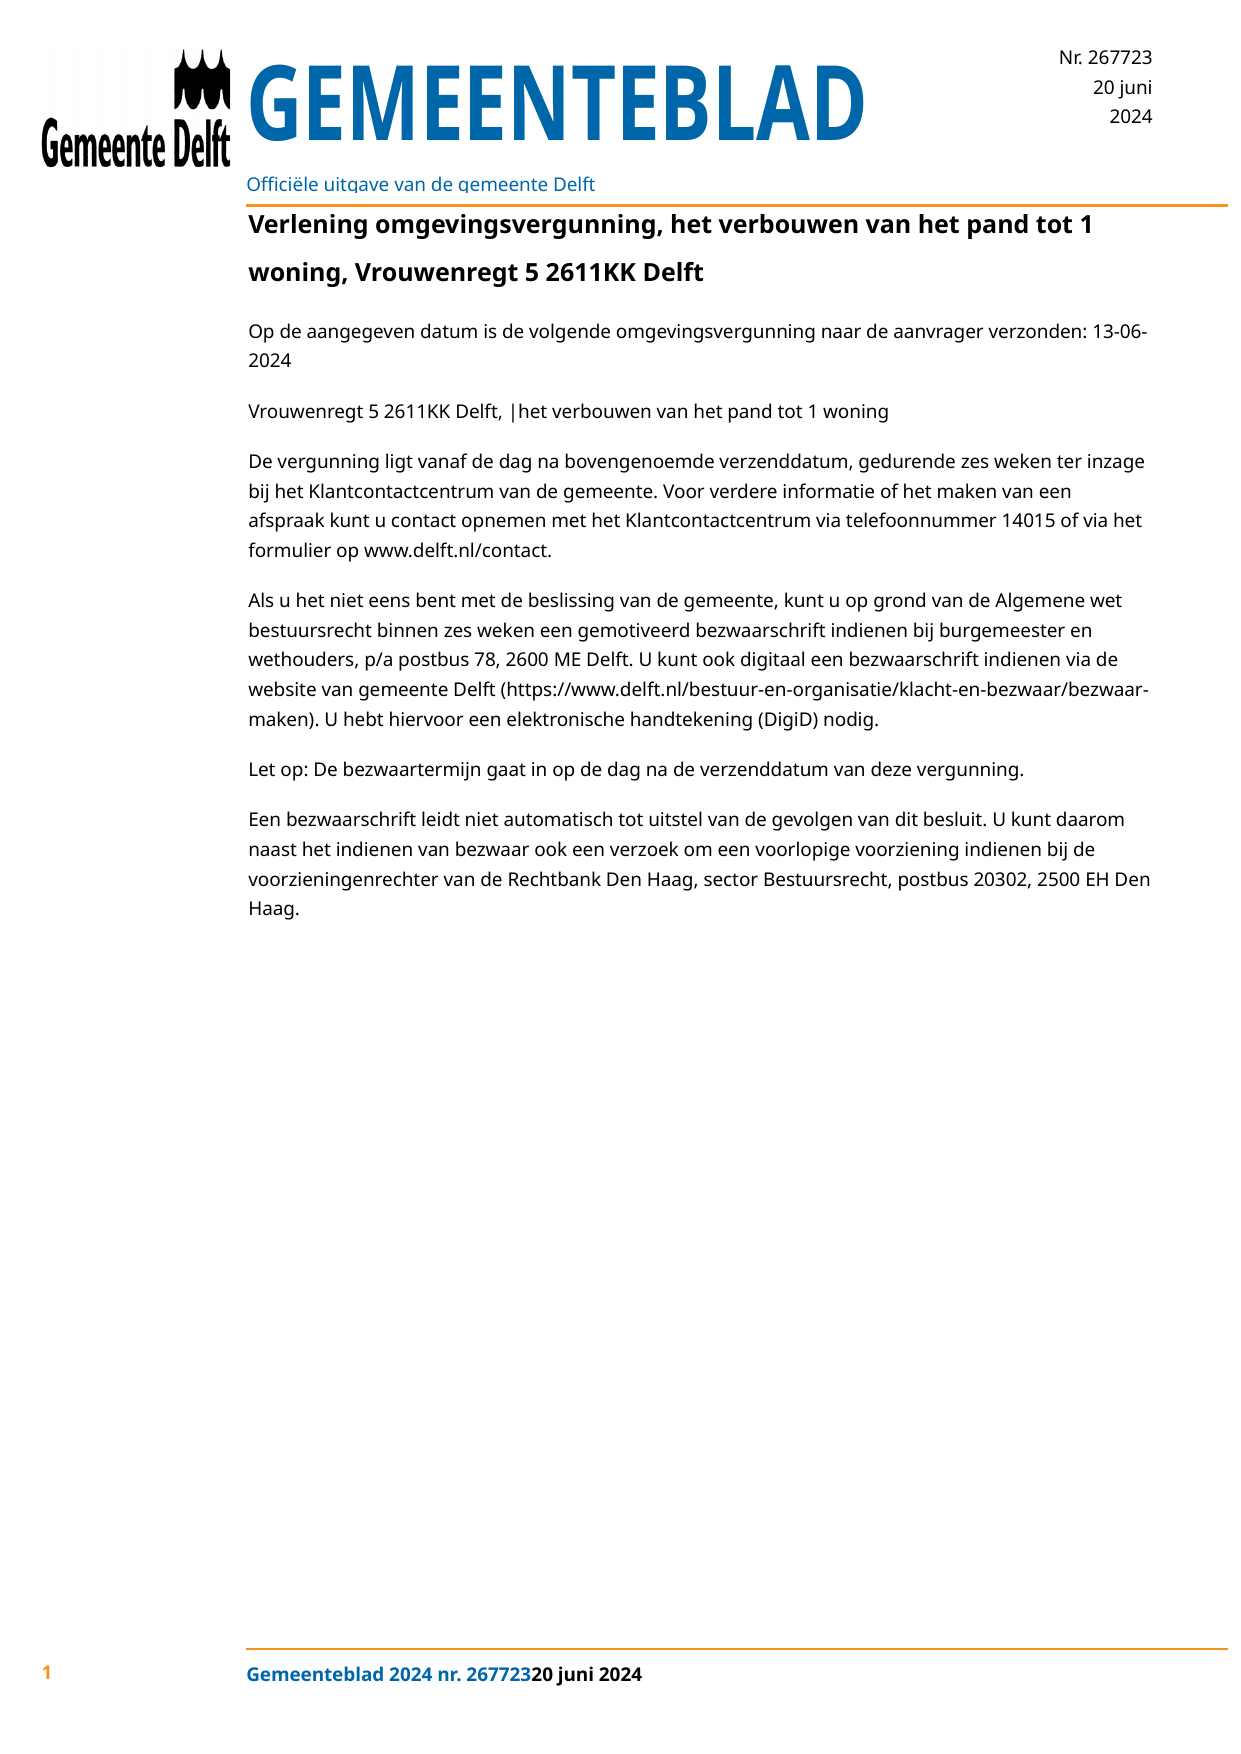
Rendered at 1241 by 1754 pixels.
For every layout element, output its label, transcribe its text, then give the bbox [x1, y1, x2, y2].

text Op de aangegeven datum is de volgende omgevingsvergunning naar de aanvrager verzonden: 13-06-2024 [248, 318, 1152, 373]
text Verlening omgevingsvergunning, het verbouwen van het pand tot 1 woning, Vrouwenregt 5 2611KK Delft [248, 207, 1152, 288]
picture [41, 47, 231, 172]
text Een bezwaarschrift leidt niet automatisch tot uitstel van de gevolgen van dit besluit. U kunt daarom naast het indienen van bezwaar ook een verzoek om een voorlopige voorziening indienen bij de voorzieningenrechter van de Rechtbank Den Haag, sector Bestuursrecht, postbus 20302, 2500 EH Den Haag. [248, 807, 1152, 921]
text Vrouwenregt 5 2611KK Delft, |het verbouwen van het pand tot 1 woning [248, 398, 1152, 424]
text Let op: De bezwaartermijn gaat in op de dag na de verzenddatum van deze vergunning. [248, 756, 1152, 782]
text Als u het niet eens bent met de beslissing van de gemeente, kunt u op grond van de Algemene wet bestuursrecht binnen zes weken een gemotiveerd bezwaarschrift indienen bij burgemeester en wethouders, p/a postbus 78, 2600 ME Delft. U kunt ook digitaal een bezwaarschrift indienen via de website van gemeente Delft (https://www.delft.nl/bestuur-en-organisatie/klacht-en-bezwaar/bezwaar-maken). U hebt hiervoor een elektronische handtekening (DigiD) nodig. [248, 587, 1152, 732]
text De vergunning ligt vanaf de dag na bovengenoemde verzenddatum, gedurende zes weken ter inzage bij het Klantcontactcentrum van de gemeente. Voor verdere informatie of het maken van een afspraak kunt u contact opnemen met het Klantcontactcentrum via telefoonnummer 14015 of via het formulier op www.delft.nl/contact. [248, 448, 1152, 563]
